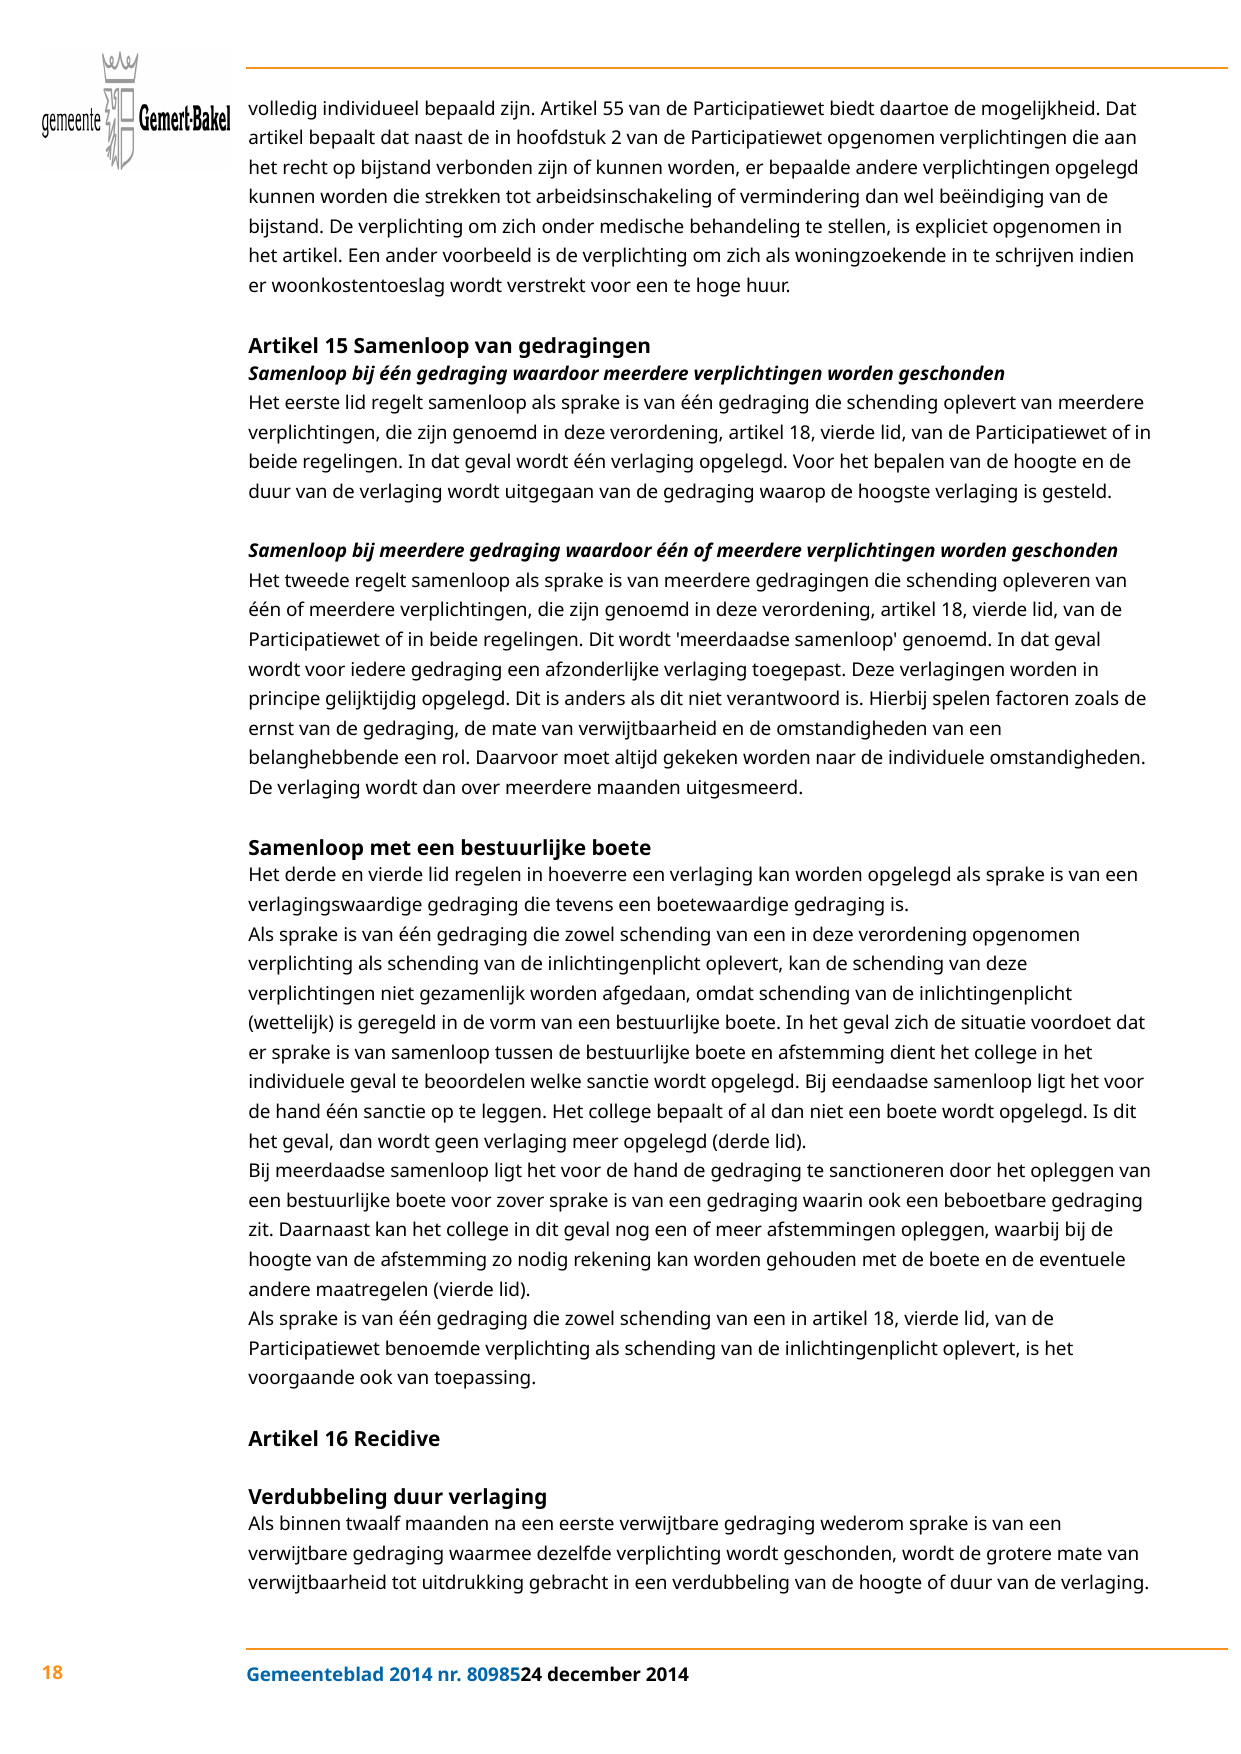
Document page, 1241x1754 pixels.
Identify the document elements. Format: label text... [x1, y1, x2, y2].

text Bij meerdaadse samenloop ligt het voor de hand de gedraging te sanctioneren door het opleggen van een bestuurlijke boete voor zover sprake is van een gedraging waarin ook een beboetbare gedraging zit. Daarnaast kan het college in dit geval nog een of meer afstemmingen opleggen, waarbij bij de hoogte van de afstemming zo nodig rekening kan worden gehouden met de boete en de eventuele andere maatregelen (vierde lid). [248, 1157, 1152, 1302]
text Artikel 15 Samenloop van gedragingen [248, 331, 1152, 360]
text Als binnen twaalf maanden na een eerste verwijtbare gedraging wederom sprake is van een verwijtbare gedraging waarmee dezelfde verplichting wordt geschonden, wordt de grotere mate van verwijtbaarheid tot uitdrukking gebracht in een verdubbeling van de hoogte of duur van de verlaging. [248, 1510, 1152, 1595]
text volledig individueel bepaald zijn. Artikel 55 van de Participatiewet biedt daartoe de mogelijkheid. Dat artikel bepaalt dat naast de in hoofdstuk 2 van de Participatiewet opgenomen verplichtingen die aan het recht op bijstand verbonden zijn of kunnen worden, er bepaalde andere verplichtingen opgelegd kunnen worden die strekken tot arbeidsinschakeling of vermindering dan wel beëindiging van de bijstand. De verplichting om zich onder medische behandeling te stellen, is expliciet opgenomen in het artikel. Een ander voorbeeld is de verplichting om zich als woningzoekende in te schrijven indien er woonkostentoeslag wordt verstrekt voor een te hoge huur. [248, 95, 1152, 298]
text Samenloop met een bestuurlijke boete [248, 833, 1152, 862]
text Het eerste lid regelt samenloop als sprake is van één gedraging die schending oplevert van meerdere verplichtingen, die zijn genoemd in deze verordening, artikel 18, vierde lid, van de Participatiewet of in beide regelingen. In dat geval wordt één verlaging opgelegd. Voor het bepalen van de hoogte en de duur van de verlaging wordt uitgegaan van de gedraging waarop de hoogste verlaging is gesteld. [248, 389, 1152, 504]
text Het tweede regelt samenloop als sprake is van meerdere gedragingen die schending opleveren van één of meerdere verplichtingen, die zijn genoemd in deze verordening, artikel 18, vierde lid, van de Participatiewet of in beide regelingen. Dit wordt 'meerdaadse samenloop' genoemd. In dat geval wordt voor iedere gedraging een afzonderlijke verlaging toegepast. Deze verlagingen worden in principe gelijktijdig opgelegd. Dit is anders als dit niet verantwoord is. Hierbij spelen factoren zoals de ernst van de gedraging, de mate van verwijtbaarheid en de omstandigheden van een belanghebbende een rol. Daarvoor moet altijd gekeken worden naar de individuele omstandigheden. De verlaging wordt dan over meerdere maanden uitgesmeerd. [248, 567, 1152, 800]
text Verdubbeling duur verlaging [248, 1482, 1152, 1510]
text Artikel 16 Recidive [248, 1424, 1152, 1452]
text Samenloop bij één gedraging waardoor meerdere verplichtingen worden geschonden [248, 360, 1152, 386]
text Als sprake is van één gedraging die zowel schending van een in deze verordening opgenomen verplichting als schending van de inlichtingenplicht oplevert, kan de schending van deze verplichtingen niet gezamenlijk worden afgedaan, omdat schending van de inlichtingenplicht (wettelijk) is geregeld in de vorm van een bestuurlijke boete. In het geval zich de situatie voordoet dat er sprake is van samenloop tussen de bestuurlijke boete en afstemming dient het college in het individuele geval te beoordelen welke sanctie wordt opgelegd. Bij eendaadse samenloop ligt het voor de hand één sanctie op te leggen. Het college bepaalt of al dan niet een boete wordt opgelegd. Is dit het geval, dan wordt geen verlaging meer opgelegd (derde lid). [248, 921, 1152, 1154]
picture [41, 47, 231, 172]
text Als sprake is van één gedraging die zowel schending van een in artikel 18, vierde lid, van de Participatiewet benoemde verplichting als schending van de inlichtingenplicht oplevert, is het voorgaande ook van toepassing. [248, 1305, 1152, 1390]
text Het derde en vierde lid regelen in hoeverre een verlaging kan worden opgelegd als sprake is van een verlagingswaardige gedraging die tevens een boetewaardige gedraging is. [248, 862, 1152, 917]
text Samenloop bij meerdere gedraging waardoor één of meerdere verplichtingen worden geschonden [248, 537, 1152, 563]
